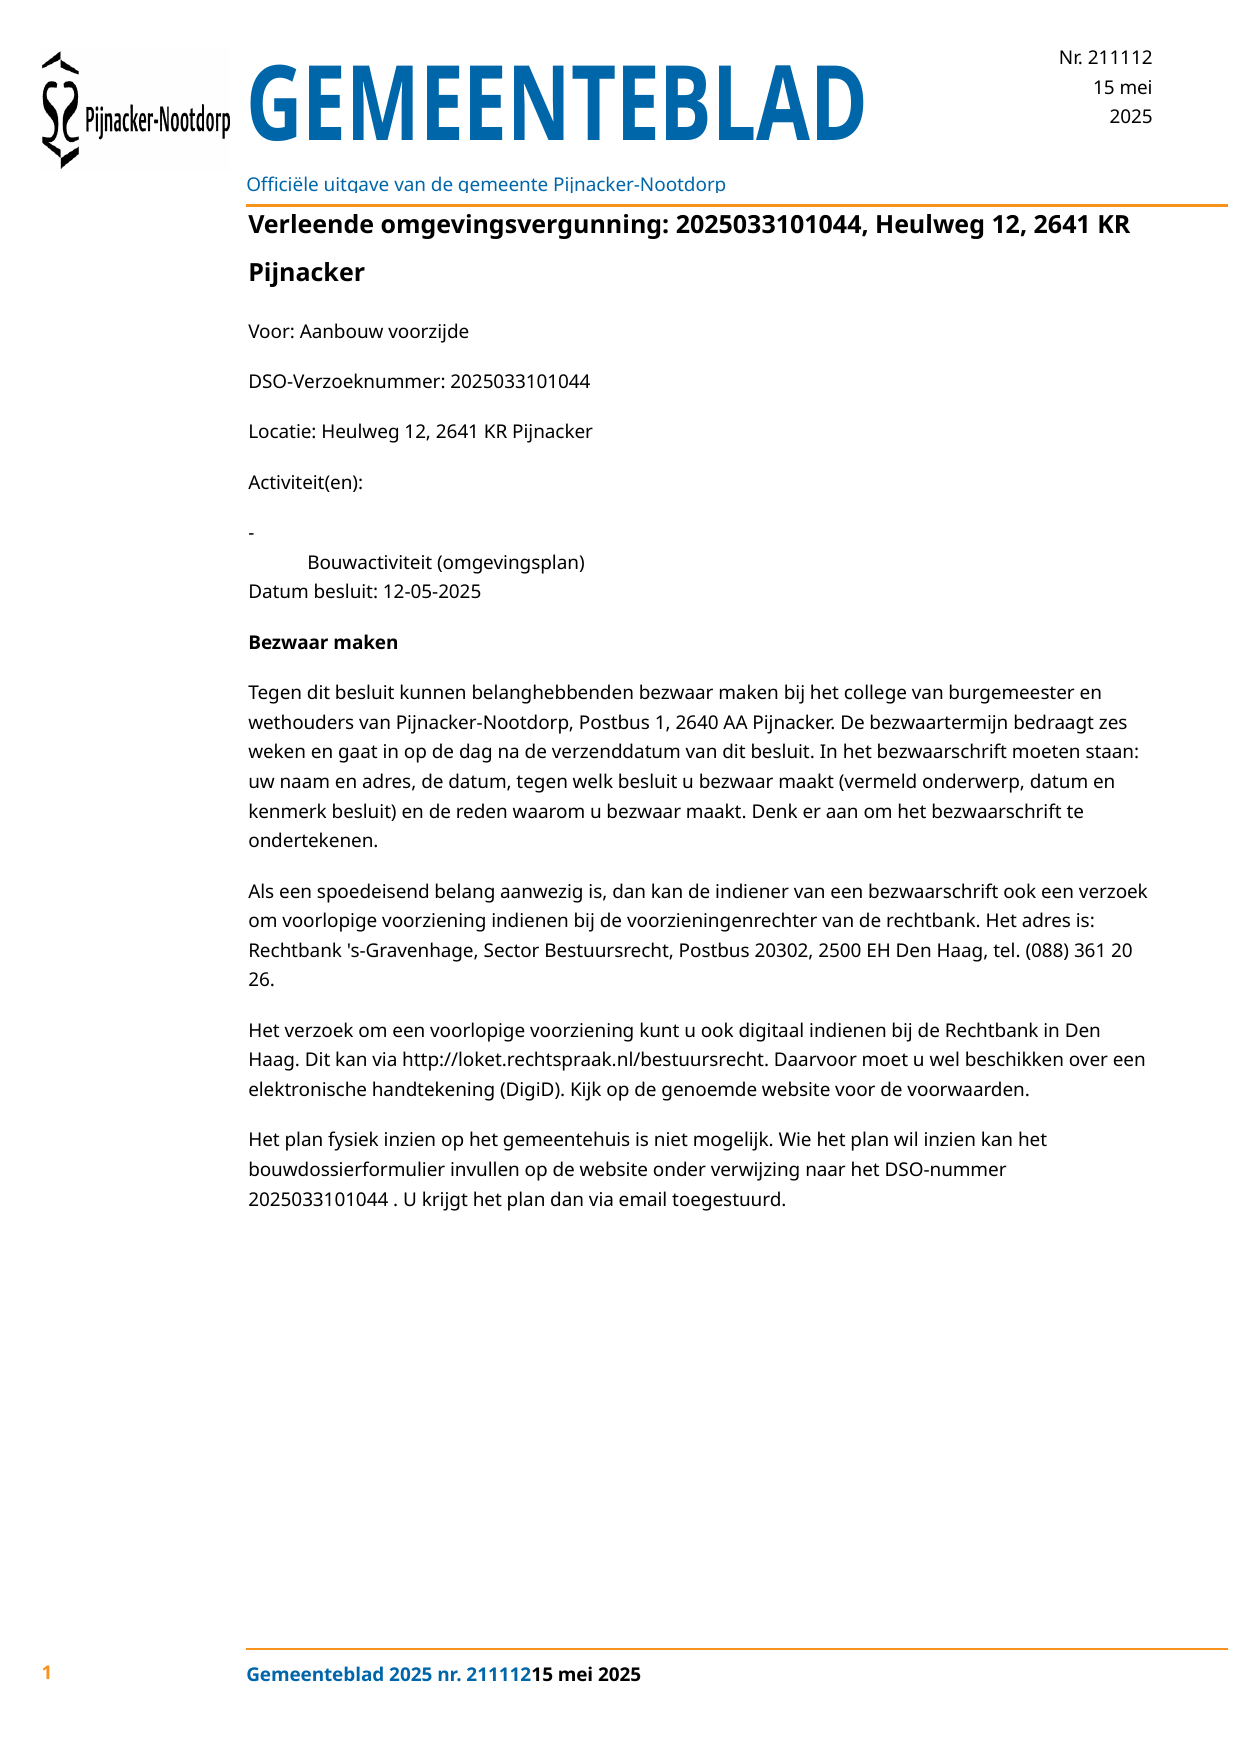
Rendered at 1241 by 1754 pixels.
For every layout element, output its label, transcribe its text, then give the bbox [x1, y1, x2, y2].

text DSO-Verzoeknummer: 2025033101044 [248, 368, 1152, 394]
text Het plan fysiek inzien op het gemeentehuis is niet mogelijk. Wie het plan wil inzien kan het bouwdossierformulier invullen op de website onder verwijzing naar het DSO-nummer 2025033101044 . U krijgt het plan dan via email toegestuurd. [248, 1127, 1152, 1212]
text Activiteit(en): [248, 469, 1152, 495]
list Bouwactiviteit (omgevingsplan) [248, 549, 1152, 575]
picture [41, 47, 231, 172]
text Bezwaar maken [248, 629, 1152, 655]
text Tegen dit besluit kunnen belanghebbenden bezwaar maken bij het college van burgemeester en wethouders van Pijnacker-Nootdorp, Postbus 1, 2640 AA Pijnacker. De bezwaartermijn bedraagt zes weken en gaat in op de dag na de verzenddatum van dit besluit. In het bezwaarschrift moeten staan: uw naam en adres, de datum, tegen welk besluit u bezwaar maakt (vermeld onderwerp, datum en kenmerk besluit) en de reden waarom u bezwaar maakt. Denk er aan om het bezwaarschrift te ondertekenen. [248, 679, 1152, 853]
text Voor: Aanbouw voorzijde [248, 318, 1152, 344]
text Verleende omgevingsvergunning: 2025033101044, Heulweg 12, 2641 KR Pijnacker [248, 207, 1152, 288]
text Het verzoek om een voorlopige voorziening kunt u ook digitaal indienen bij de Rechtbank in Den Haag. Dit kan via http://loket.rechtspraak.nl/bestuursrecht. Daarvoor moet u wel beschikken over een elektronische handtekening (DigiD). Kijk op de genoemde website voor de voorwaarden. [248, 1017, 1152, 1102]
text Als een spoedeisend belang aanwezig is, dan kan de indiener van een bezwaarschrift ook een verzoek om voorlopige voorziening indienen bij de voorzieningenrechter van de rechtbank. Het adres is: Rechtbank 's-Gravenhage, Sector Bestuursrecht, Postbus 20302, 2500 EH Den Haag, tel. (088) 361 20 26. [248, 878, 1152, 992]
text Locatie: Heulweg 12, 2641 KR Pijnacker [248, 419, 1152, 444]
text Datum besluit: 12-05-2025 [248, 579, 1152, 604]
